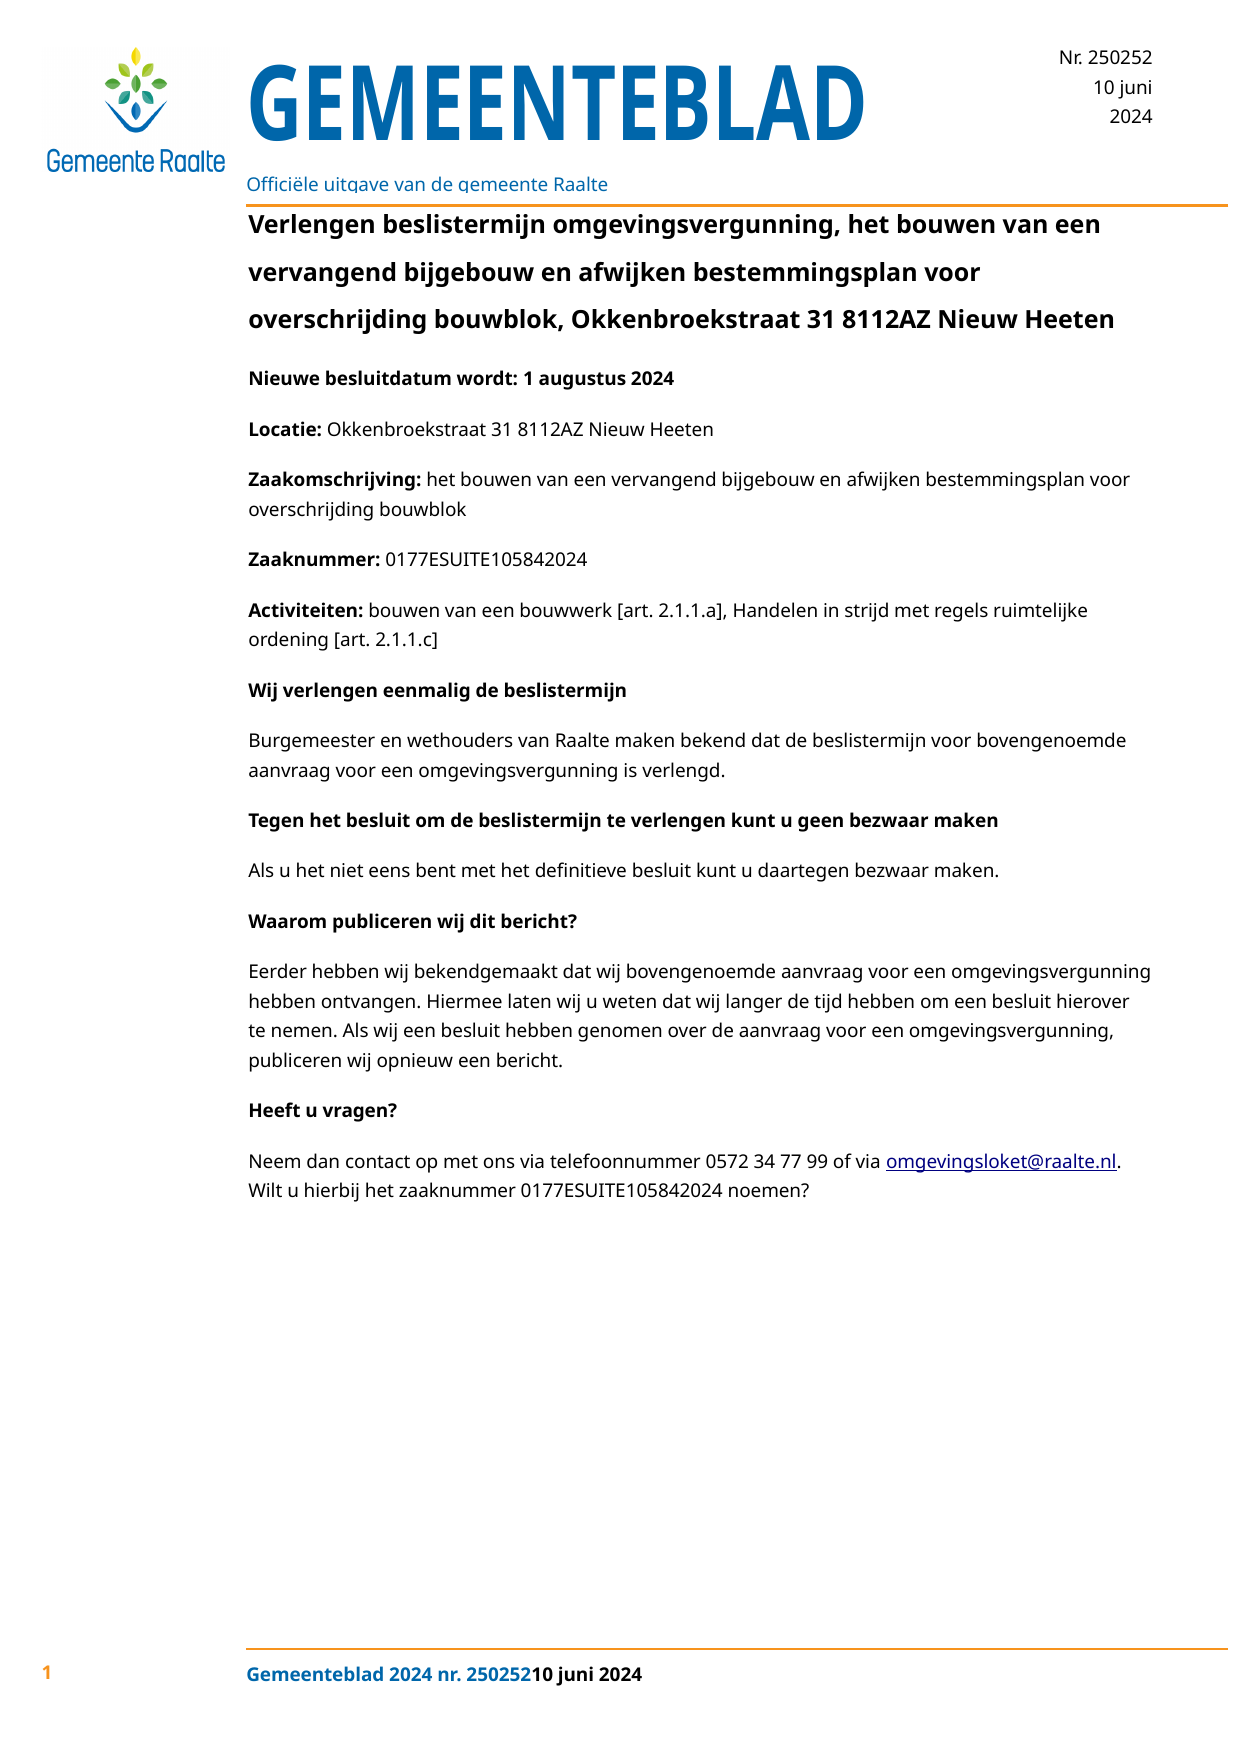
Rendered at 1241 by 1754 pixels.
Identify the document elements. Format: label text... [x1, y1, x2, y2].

picture [41, 47, 231, 172]
text Nieuwe besluitdatum wordt: 1 augustus 2024 [248, 366, 1152, 391]
text Zaaknummer: 0177ESUITE105842024 [248, 546, 1152, 572]
text Neem dan contact op met ons via telefoonnummer 0572 34 77 99 of via omgevingsloket@raalte.nl. Wilt u hierbij het zaaknummer 0177ESUITE105842024 noemen? [248, 1148, 1152, 1203]
text Burgemeester en wethouders van Raalte maken bekend dat de beslistermijn voor bovengenoemde aanvraag voor een omgevingsvergunning is verlengd. [248, 727, 1152, 782]
text Tegen het besluit om de beslistermijn te verlengen kunt u geen bezwaar maken [248, 807, 1152, 833]
text Zaakomschrijving: het bouwen van een vervangend bijgebouw en afwijken bestemmingsplan voor overschrijding bouwblok [248, 466, 1152, 522]
text Heeft u vragen? [248, 1098, 1152, 1123]
text Eerder hebben wij bekendgemaakt dat wij bovengenoemde aanvraag voor een omgevingsvergunning hebben ontvangen. Hiermee laten wij u weten dat wij langer de tijd hebben om een besluit hierover te nemen. Als wij een besluit hebben genomen over de aanvraag voor een omgevingsvergunning, publiceren wij opnieuw een bericht. [248, 958, 1152, 1073]
text Waarom publiceren wij dit bericht? [248, 908, 1152, 934]
text Wij verlengen eenmalig de beslistermijn [248, 677, 1152, 702]
text Activiteiten: bouwen van een bouwwerk [art. 2.1.1.a], Handelen in strijd met regels ruimtelijke ordening [art. 2.1.1.c] [248, 597, 1152, 652]
text Als u het niet eens bent met het definitieve besluit kunt u daartegen bezwaar maken. [248, 858, 1152, 883]
text Verlengen beslistermijn omgevingsvergunning, het bouwen van een vervangend bijgebouw en afwijken bestemmingsplan voor overschrijding bouwblok, Okkenbroekstraat 31 8112AZ Nieuw Heeten [248, 207, 1152, 336]
text Locatie: Okkenbroekstraat 31 8112AZ Nieuw Heeten [248, 416, 1152, 442]
